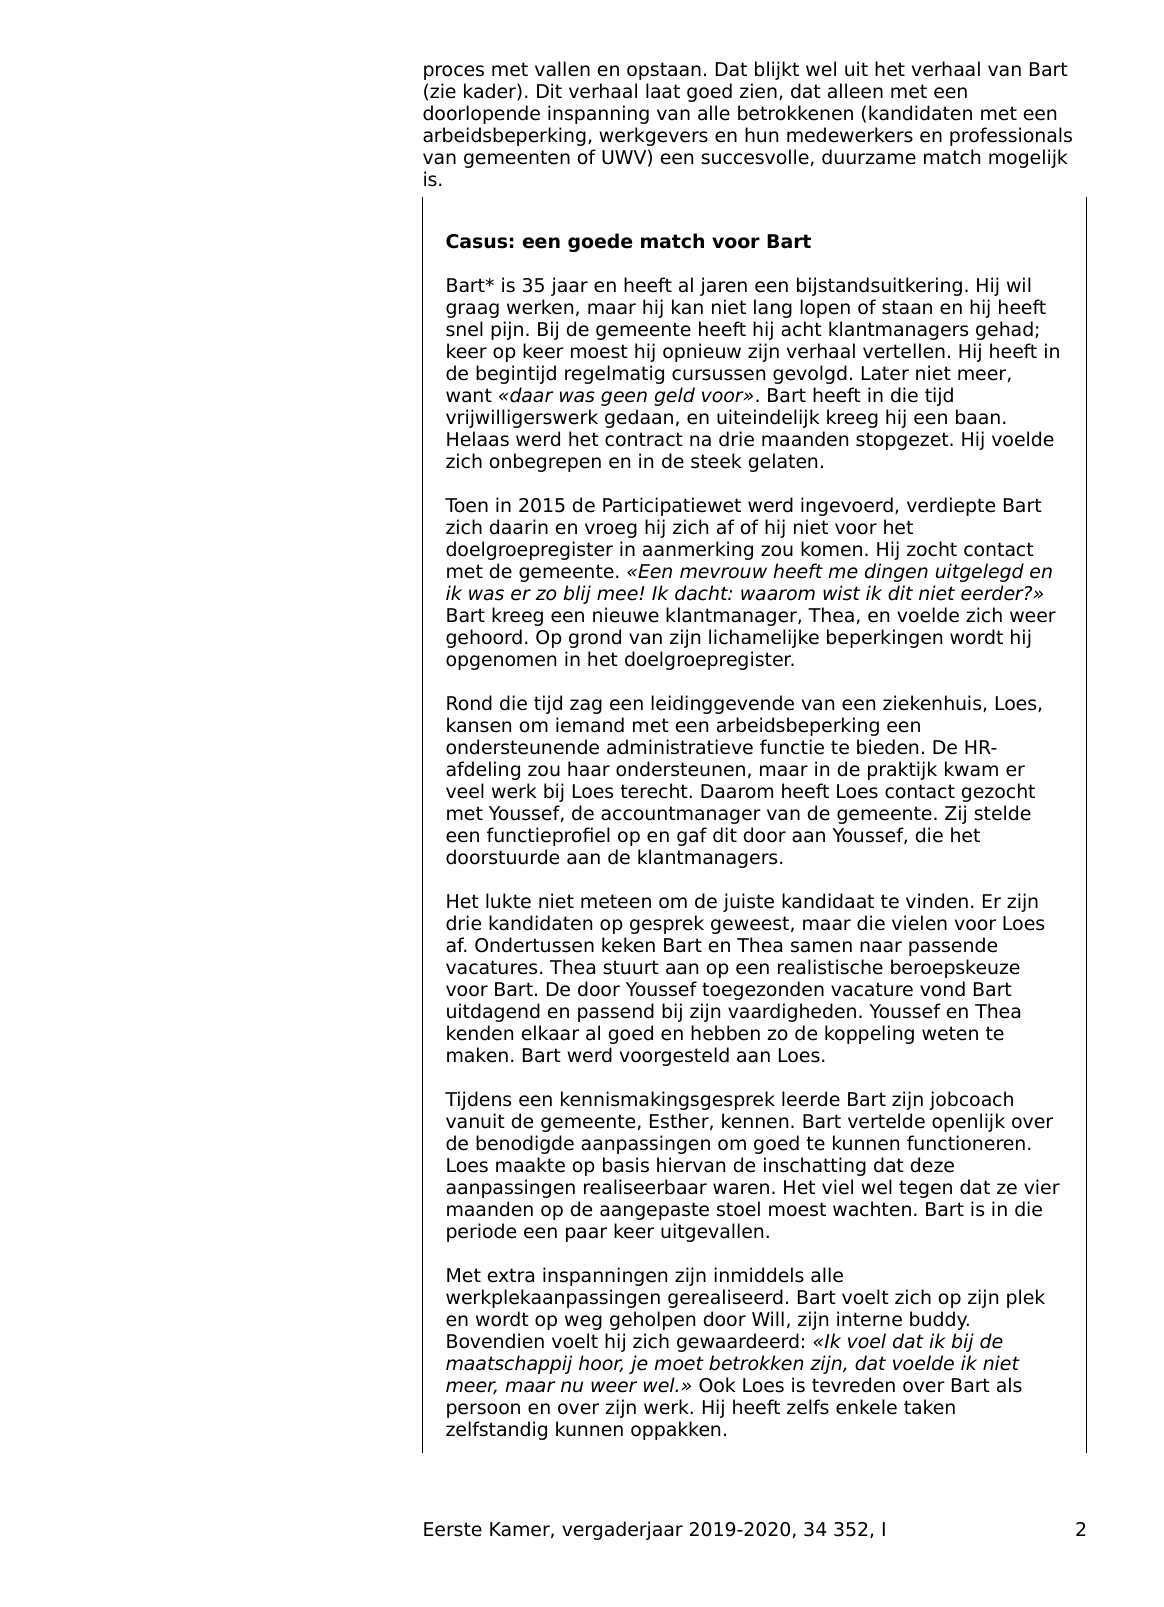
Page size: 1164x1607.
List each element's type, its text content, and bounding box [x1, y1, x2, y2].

text proces met vallen en opstaan. Dat blijkt wel uit het verhaal van Bart (zie kader). Dit verhaal laat goed zien, dat alleen met een doorlopende inspanning van alle betrokkenen (kandidaten met een arbeidsbeperking, werkgevers en hun medewerkers en professionals van gemeenten of UWV) een succesvolle, duurzame match mogelijk is. [422, 59, 1087, 191]
table_header Casus: een goede match voor Bart Bart* is 35 jaar en heeft al jaren een bijstandsuitkering. Hij wil graag werken, maar hij kan niet lang lopen of staan en hij heeft snel pijn. Bij de gemeente heeft hij acht klantmanagers gehad; keer op keer moest hij opnieuw zijn verhaal vertellen. Hij heeft in de begintijd regelmatig cursussen gevolgd. Later niet meer, want «daar was geen geld voor». Bart heeft in die tijd vrijwilligerswerk gedaan, en uiteindelijk kreeg hij een baan. Helaas werd het contract na drie maanden stopgezet. Hij voelde zich onbegrepen en in de steek gelaten. Toen in 2015 de Participatiewet werd ingevoerd, verdiepte Bart zich daarin en vroeg hij zich af of hij niet voor het doelgroepregister in aanmerking zou komen. Hij zocht contact met de gemeente. «Een mevrouw heeft me dingen uitgelegd en ik was er zo blij mee! Ik dacht: waarom wist ik dit niet eerder?» Bart kreeg een nieuwe klantmanager, Thea, en voelde zich weer gehoord. Op grond van zijn lichamelijke beperkingen wordt hij opgenomen in het doelgroepregister. Rond die tijd zag een leidinggevende van een ziekenhuis, Loes, kansen om iemand met een arbeidsbeperking een ondersteunende administratieve functie te bieden. De HR-afdeling zou haar ondersteunen, maar in de praktijk kwam er veel werk bij Loes terecht. Daarom heeft Loes contact gezocht met Youssef, de accountmanager van de gemeente. Zij stelde een functieprofiel op en gaf dit door aan Youssef, die het doorstuurde aan de klantmanagers. Het lukte niet meteen om de juiste kandidaat te vinden. Er zijn drie kandidaten op gesprek geweest, maar die vielen voor Loes af. Ondertussen keken Bart en Thea samen naar passende vacatures. Thea stuurt aan op een realistische beroepskeuze voor Bart. De door Youssef toegezonden vacature vond Bart uitdagend en passend bij zijn vaardigheden. Youssef en Thea kenden elkaar al goed en hebben zo de koppeling weten te maken. Bart werd voorgesteld aan Loes. Tijdens een kennismakingsgesprek leerde Bart zijn jobcoach vanuit de gemeente, Esther, kennen. Bart vertelde openlijk over de benodigde aanpassingen om goed te kunnen functioneren. Loes maakte op basis hiervan de inschatting dat deze aanpassingen realiseerbaar waren. Het viel wel tegen dat ze vier maanden op de aangepaste stoel moest wachten. Bart is in die periode een paar keer uitgevallen. Met extra inspanningen zijn inmiddels alle werkplekaanpassingen gerealiseerd. Bart voelt zich op zijn plek en wordt op weg geholpen door Will, zijn interne buddy. Bovendien voelt hij zich gewaardeerd: «Ik voel dat ik bij de maatschappij hoor, je moet betrokken zijn, dat voelde ik niet meer, maar nu weer wel.» Ook Loes is tevreden over Bart als persoon en over zijn werk. Hij heeft zelfs enkele taken zelfstandig kunnen oppakken. [423, 197, 1086, 1453]
